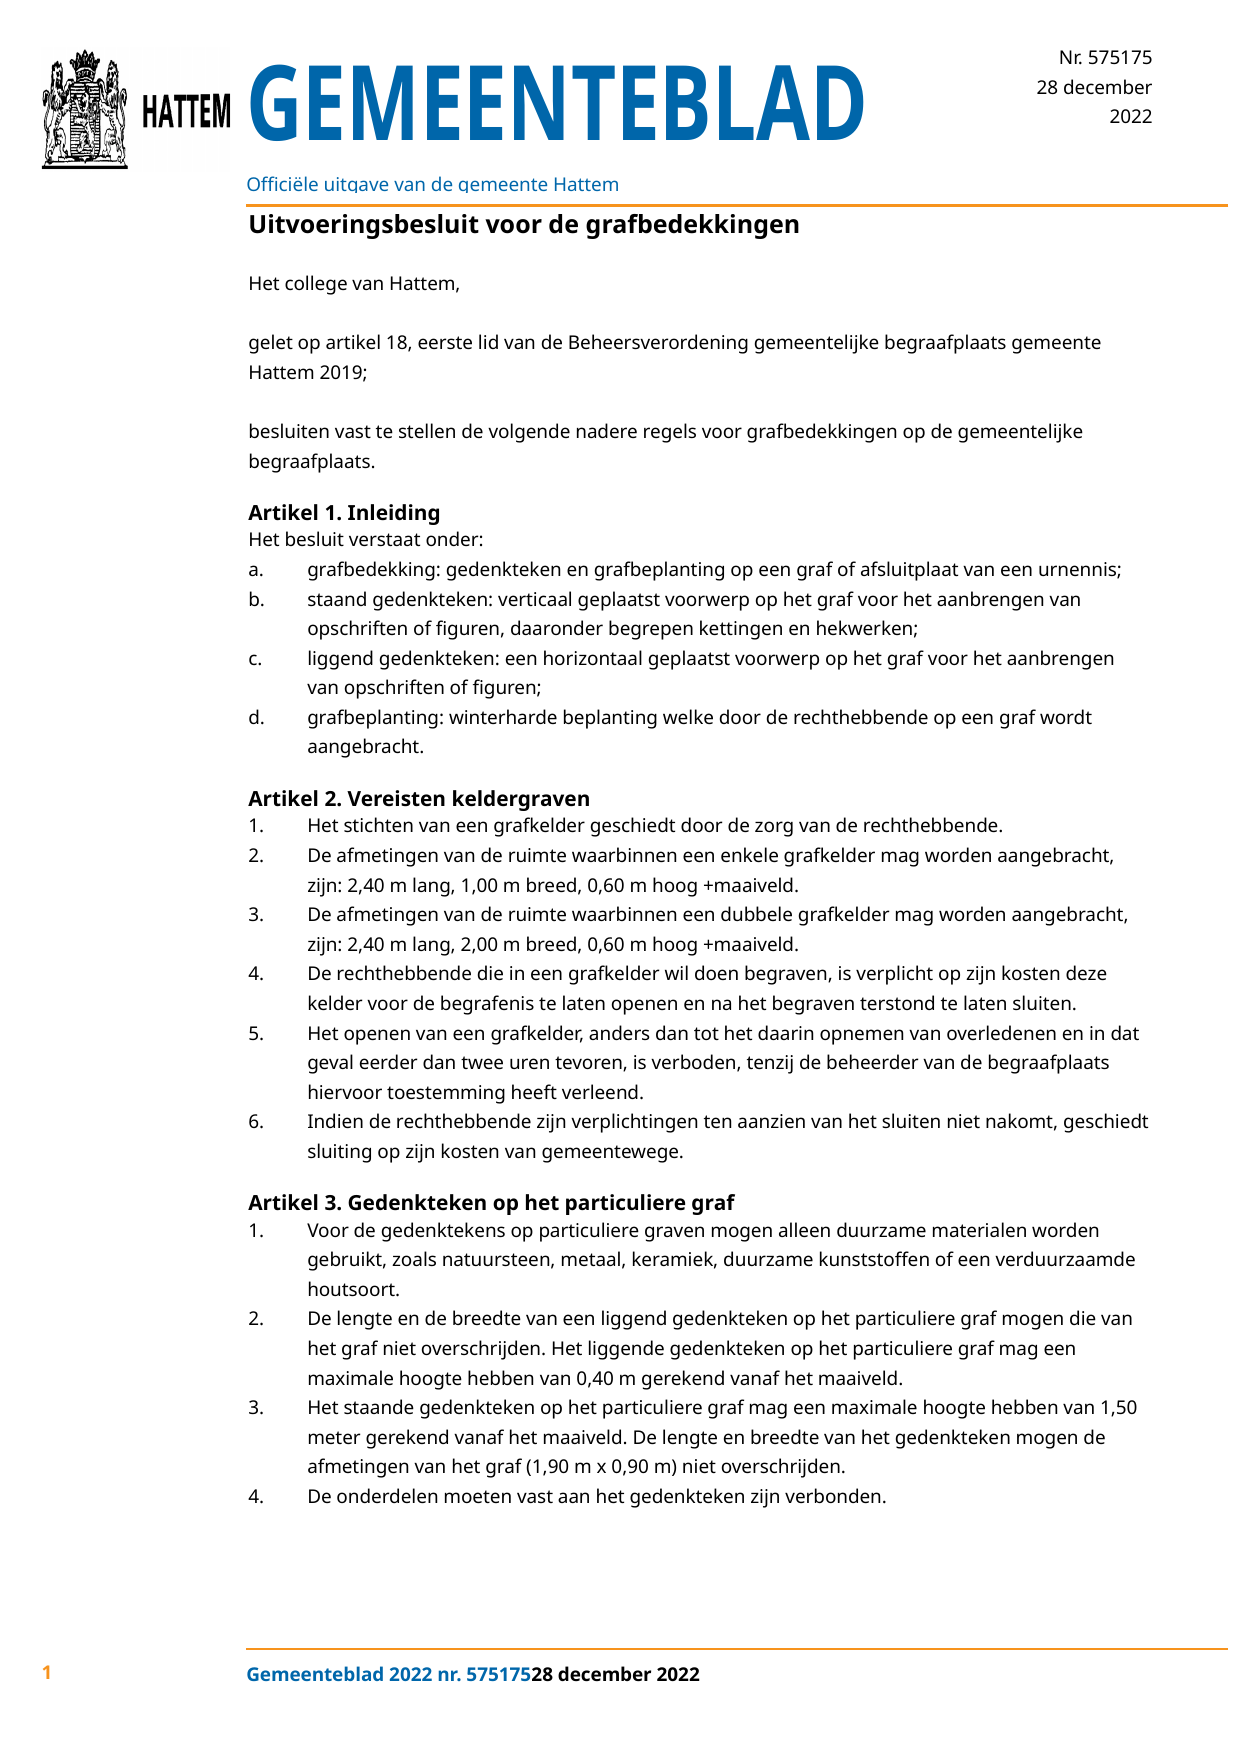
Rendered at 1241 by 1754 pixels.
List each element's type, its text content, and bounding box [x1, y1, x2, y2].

picture [41, 47, 231, 172]
list Het staande gedenkteken op het particuliere graf mag een maximale hoogte hebben van 1,50 meter gerekend vanaf het maaiveld. De lengte en breedte van het gedenkteken mogen de afmetingen van het graf (1,90 m x 0,90 m) niet overschrijden. [248, 1394, 1152, 1479]
list Indien de rechthebbende zijn verplichtingen ten aanzien van het sluiten niet nakomt, geschiedt sluiting op zijn kosten van gemeentewege. [248, 1108, 1152, 1164]
text Artikel 3. Gedenkteken op het particuliere graf [248, 1188, 1152, 1217]
text Uitvoeringsbesluit voor de grafbedekkingen [248, 207, 1152, 241]
list grafbeplanting: winterharde beplanting welke door de rechthebbende op een graf wordt aangebracht. [248, 704, 1152, 759]
list Het stichten van een grafkelder geschiedt door de zorg van de rechthebbende. [248, 813, 1152, 838]
list De onderdelen moeten vast aan het gedenkteken zijn verbonden. [248, 1483, 1152, 1509]
list staand gedenkteken: verticaal geplaatst voorwerp op het graf voor het aanbrengen van opschriften of figuren, daaronder begrepen kettingen en hekwerken; [248, 586, 1152, 641]
text gelet op artikel 18, eerste lid van de Beheersverordening gemeentelijke begraafplaats gemeente Hattem 2019; [248, 329, 1152, 385]
list De afmetingen van de ruimte waarbinnen een dubbele grafkelder mag worden aangebracht, zijn: 2,40 m lang, 2,00 m breed, 0,60 m hoog +maaiveld. [248, 901, 1152, 957]
text Het besluit verstaat onder: [248, 527, 1152, 552]
text besluiten vast te stellen de volgende nadere regels voor grafbedekkingen op de gemeentelijke begraafplaats. [248, 418, 1152, 473]
text Het college van Hattem, [248, 270, 1152, 296]
list De afmetingen van de ruimte waarbinnen een enkele grafkelder mag worden aangebracht, zijn: 2,40 m lang, 1,00 m breed, 0,60 m hoog +maaiveld. [248, 842, 1152, 897]
text Artikel 2. Vereisten keldergraven [248, 784, 1152, 813]
list De lengte en de breedte van een liggend gedenkteken op het particuliere graf mogen die van het graf niet overschrijden. Het liggende gedenkteken op het particuliere graf mag een maximale hoogte hebben van 0,40 m gerekend vanaf het maaiveld. [248, 1306, 1152, 1391]
list Het openen van een grafkelder, anders dan tot het daarin opnemen van overledenen en in dat geval eerder dan twee uren tevoren, is verboden, tenzij de beheerder van de begraafplaats hiervoor toestemming heeft verleend. [248, 1020, 1152, 1104]
list De rechthebbende die in een grafkelder wil doen begraven, is verplicht op zijn kosten deze kelder voor de begrafenis te laten openen en na het begraven terstond te laten sluiten. [248, 961, 1152, 1016]
list Voor de gedenktekens op particuliere graven mogen alleen duurzame materialen worden gebruikt, zoals natuursteen, metaal, keramiek, duurzame kunststoffen of een verduurzaamde houtsoort. [248, 1217, 1152, 1302]
list liggend gedenkteken: een horizontaal geplaatst voorwerp op het graf voor het aanbrengen van opschriften of figuren; [248, 645, 1152, 700]
list grafbedekking: gedenkteken en grafbeplanting op een graf of afsluitplaat van een urnennis; [248, 556, 1152, 582]
text Artikel 1. Inleiding [248, 498, 1152, 527]
